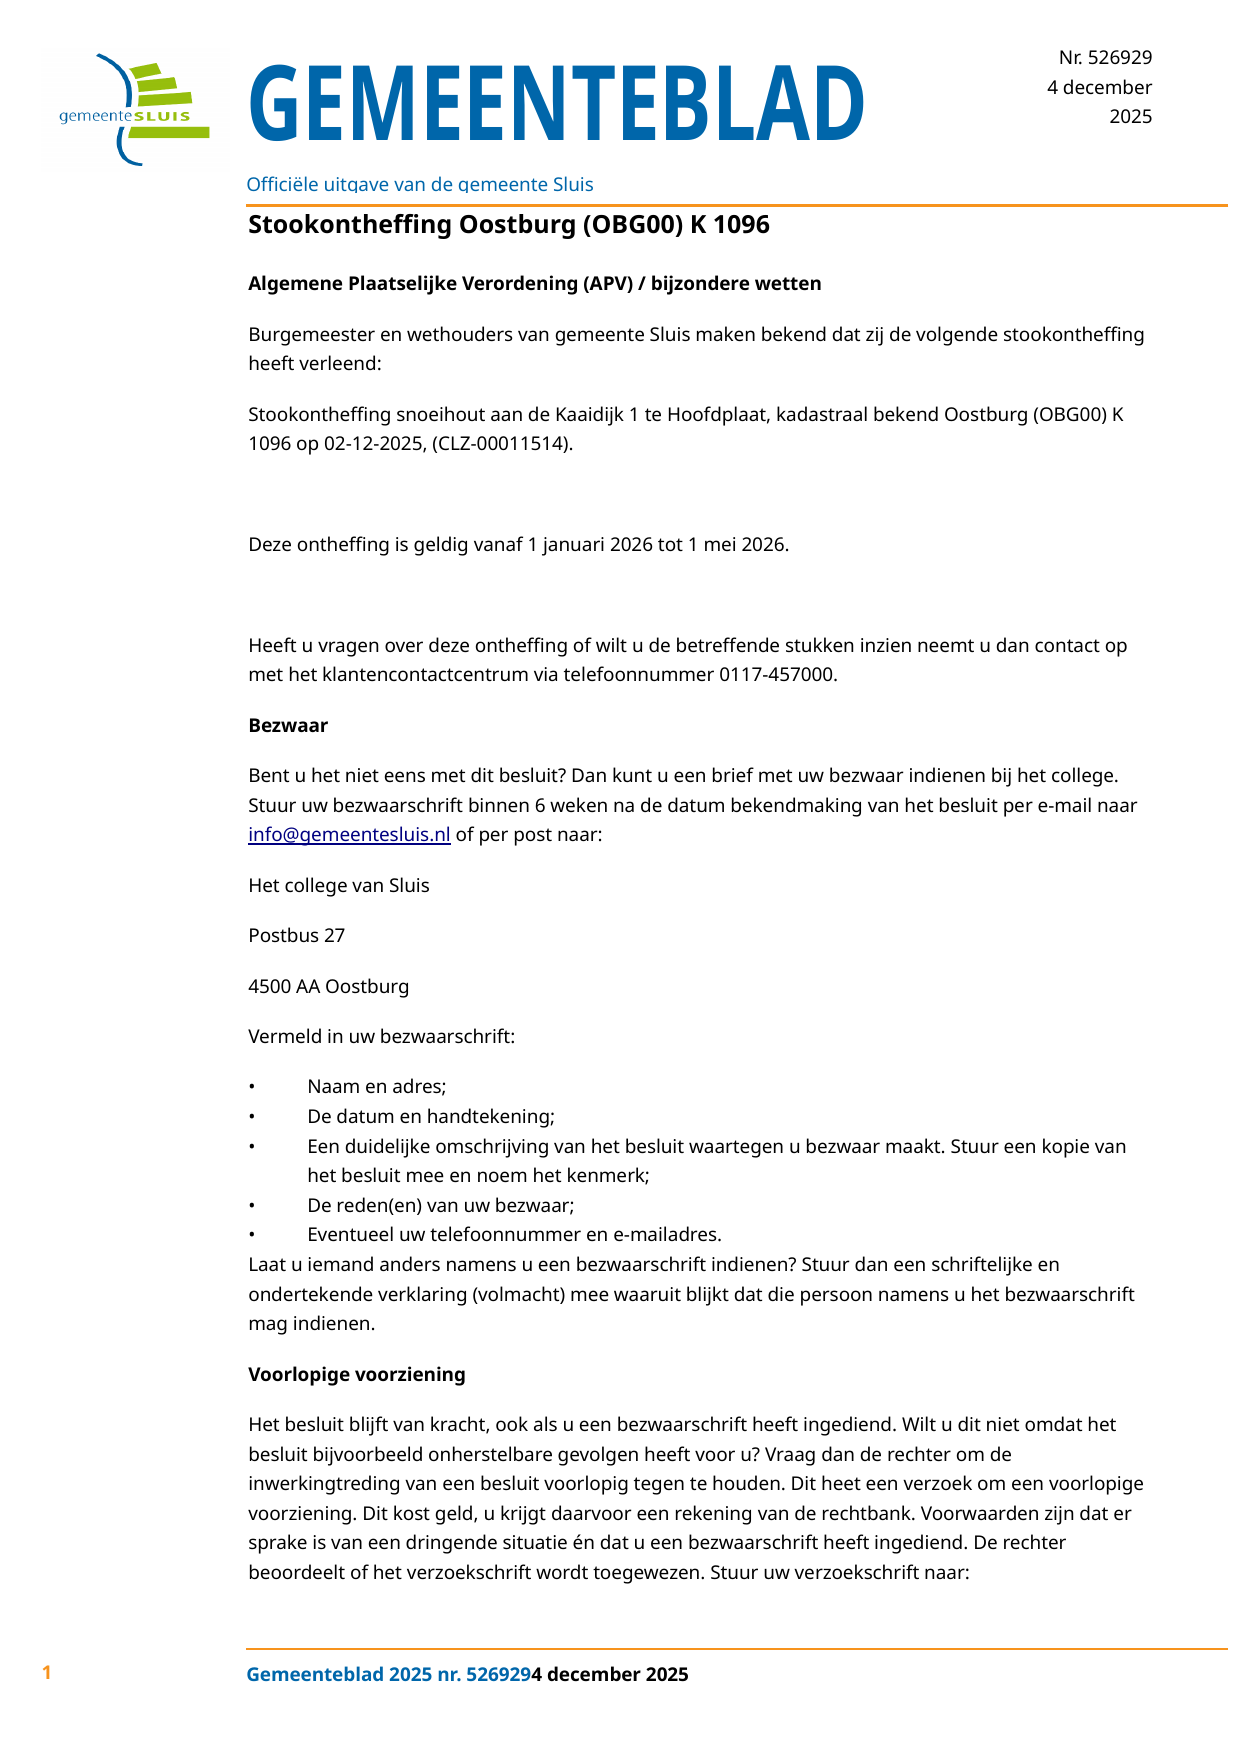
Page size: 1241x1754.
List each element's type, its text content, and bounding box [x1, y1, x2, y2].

list De datum en handtekening; [248, 1103, 1152, 1129]
text 4500 AA Oostburg [248, 973, 1152, 998]
text Burgemeester en wethouders van gemeente Sluis maken bekend dat zij de volgende stookontheffing heeft verleend: [248, 321, 1152, 376]
text Bezwaar [248, 712, 1152, 738]
picture [41, 47, 231, 172]
text Algemene Plaatselijke Verordening (APV) / bijzondere wetten [248, 270, 1152, 296]
text Stookontheffing Oostburg (OBG00) K 1096 [248, 207, 1152, 241]
text Stookontheffing snoeihout aan de Kaaidijk 1 te Hoofdplaat, kadastraal bekend Oostburg (OBG00) K 1096 op 02-12-2025, (CLZ-00011514). [248, 401, 1152, 456]
text Laat u iemand anders namens u een bezwaarschrift indienen? Stuur dan een schriftelijke en ondertekende verklaring (volmacht) mee waaruit blijkt dat die persoon namens u het bezwaarschrift mag indienen. [248, 1251, 1152, 1336]
list Naam en adres; [248, 1074, 1152, 1099]
text Voorlopige voorziening [248, 1361, 1152, 1386]
text Heeft u vragen over deze ontheffing of wilt u de betreffende stukken inzien neemt u dan contact op met het klantencontactcentrum via telefoonnummer 0117-457000. [248, 632, 1152, 687]
list De reden(en) van uw bezwaar; [248, 1192, 1152, 1218]
text Het besluit blijft van kracht, ook als u een bezwaarschrift heeft ingediend. Wilt u dit niet omdat het besluit bijvoorbeeld onherstelbare gevolgen heeft voor u? Vraag dan de rechter om de inwerkingtreding van een besluit voorlopig tegen te houden. Dit heet een verzoek om een voorlopige voorziening. Dit kost geld, u krijgt daarvoor een rekening van de rechtbank. Voorwaarden zijn dat er sprake is van een dringende situatie én dat u een bezwaarschrift heeft ingediend. De rechter beoordeelt of het verzoekschrift wordt toegewezen. Stuur uw verzoekschrift naar: [248, 1411, 1152, 1585]
list Eventueel uw telefoonnummer en e-mailadres. [248, 1222, 1152, 1247]
text Deze ontheffing is geldig vanaf 1 januari 2026 tot 1 mei 2026. [248, 531, 1152, 557]
list Een duidelijke omschrijving van het besluit waartegen u bezwaar maakt. Stuur een kopie van het besluit mee en noem het kenmerk; [248, 1133, 1152, 1188]
text Vermeld in uw bezwaarschrift: [248, 1023, 1152, 1049]
text Het college van Sluis [248, 872, 1152, 898]
text Bent u het niet eens met dit besluit? Dan kunt u een brief met uw bezwaar indienen bij het college. Stuur uw bezwaarschrift binnen 6 weken na de datum bekendmaking van het besluit per e-mail naar info@gemeentesluis.nl of per post naar: [248, 762, 1152, 847]
text Postbus 27 [248, 922, 1152, 948]
